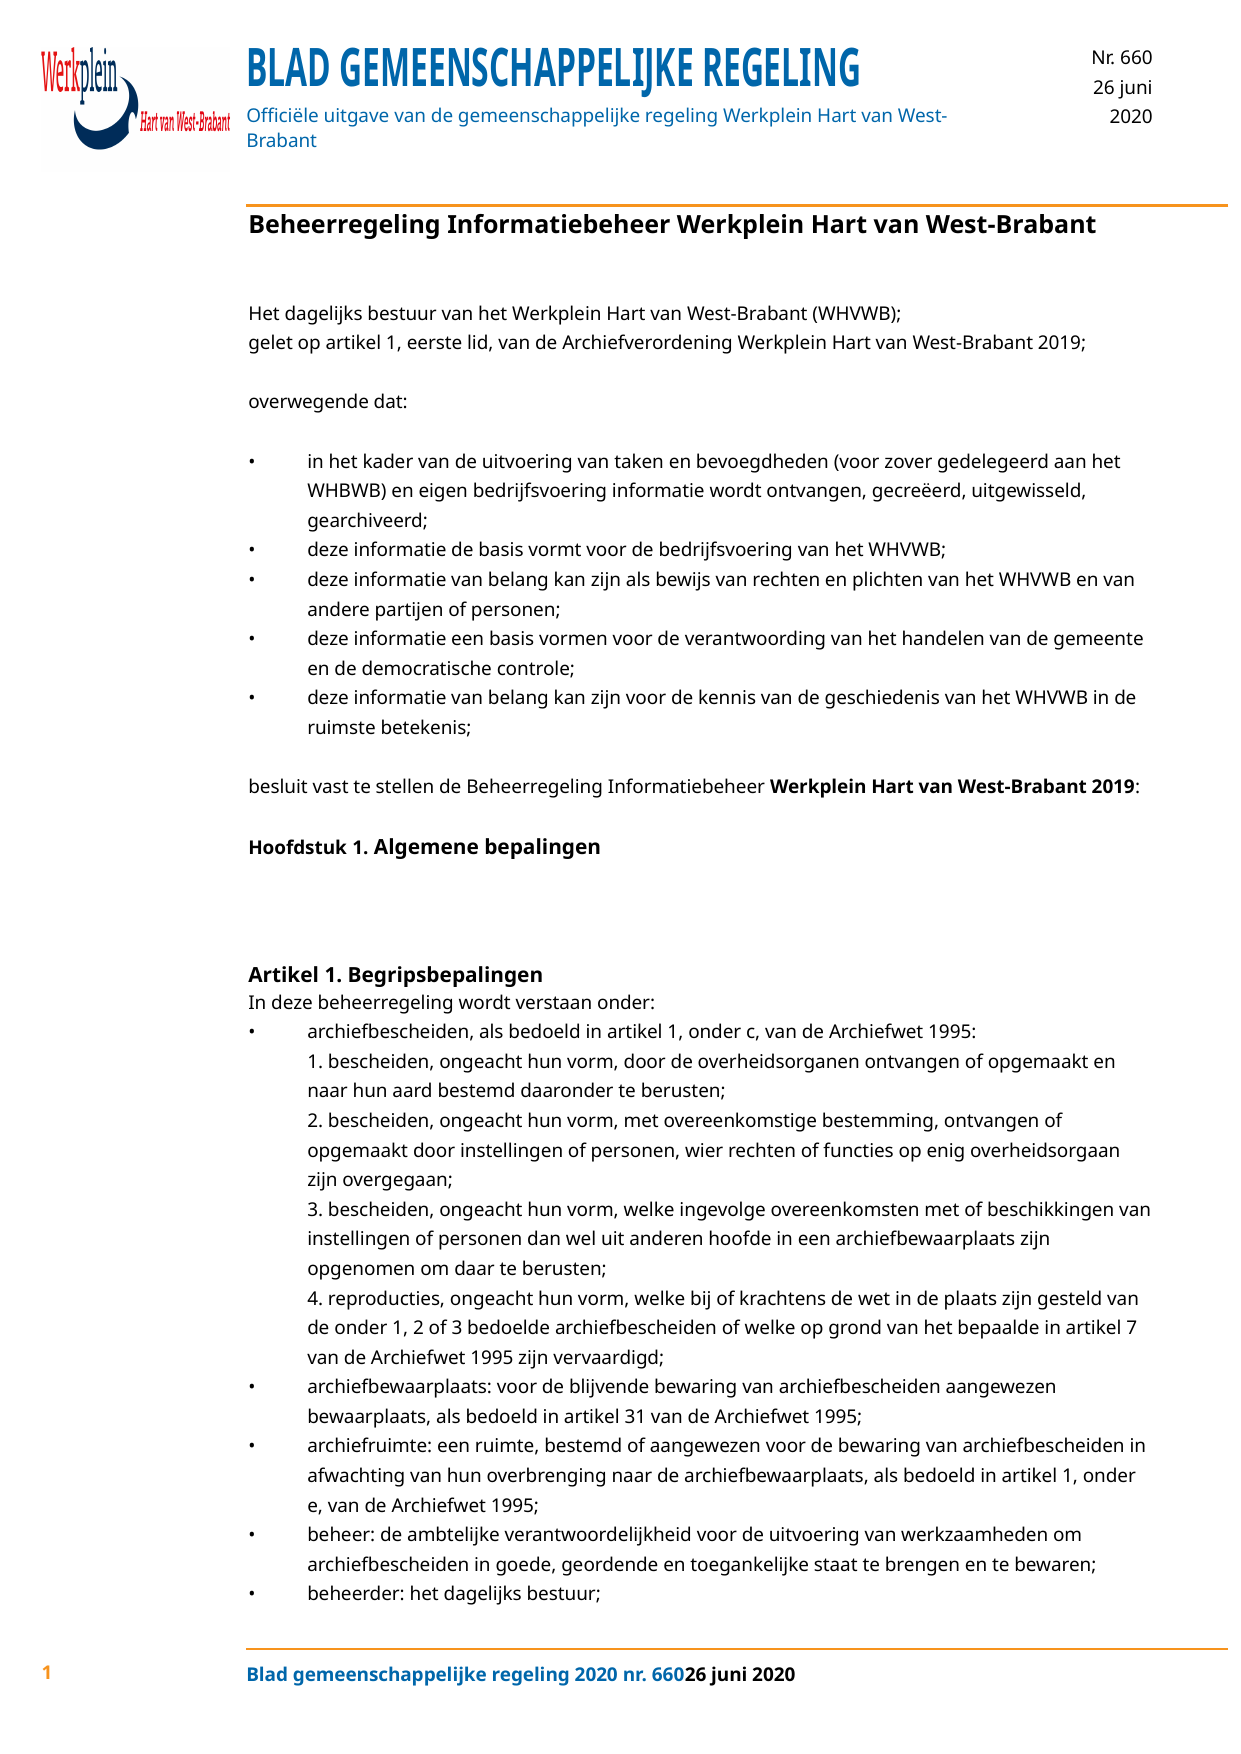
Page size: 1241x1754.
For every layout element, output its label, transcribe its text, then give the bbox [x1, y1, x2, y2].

text In deze beheerregeling wordt verstaan onder: [248, 989, 1152, 1015]
text Beheerregeling Informatiebeheer Werkplein Hart van West-Brabant [248, 207, 1152, 241]
text overwegende dat: [248, 389, 1152, 414]
list 2. bescheiden, ongeacht hun vorm, met overeenkomstige bestemming, ontvangen of opgemaakt door instellingen of personen, wier rechten of functies op enig overheidsorgaan zijn overgegaan; [248, 1107, 1152, 1192]
picture [41, 47, 231, 172]
text Het dagelijks bestuur van het Werkplein Hart van West-Brabant (WHVWB); [248, 300, 1152, 326]
list deze informatie van belang kan zijn voor de kennis van de geschiedenis van het WHVWB in de ruimste betekenis; [248, 684, 1152, 740]
list archiefruimte: een ruimte, bestemd of aangewezen voor de bewaring van archiefbescheiden in afwachting van hun overbrenging naar de archiefbewaarplaats, als bedoeld in artikel 1, onder e, van de Archiefwet 1995; [248, 1433, 1152, 1518]
text Hoofdstuk 1. Algemene bepalingen [248, 832, 1152, 861]
list deze informatie van belang kan zijn als bewijs van rechten en plichten van het WHVWB en van andere partijen of personen; [248, 566, 1152, 621]
text besluit vast te stellen de Beheerregeling Informatiebeheer Werkplein Hart van West-Brabant 2019: [248, 773, 1152, 799]
text gelet op artikel 1, eerste lid, van de Archiefverordening Werkplein Hart van West-Brabant 2019; [248, 329, 1152, 355]
list 4. reproducties, ongeacht hun vorm, welke bij of krachtens de wet in de plaats zijn gesteld van de onder 1, 2 of 3 bedoelde archiefbescheiden of welke op grond van het bepaalde in artikel 7 van de Archiefwet 1995 zijn vervaardigd; [248, 1285, 1152, 1370]
list archiefbescheiden, als bedoeld in artikel 1, onder c, van de Archiefwet 1995: [248, 1018, 1152, 1044]
list archiefbewaarplaats: voor de blijvende bewaring van archiefbescheiden aangewezen bewaarplaats, als bedoeld in artikel 31 van de Archiefwet 1995; [248, 1373, 1152, 1429]
list beheer: de ambtelijke verantwoordelijkheid voor de uitvoering van werkzaamheden om archiefbescheiden in goede, geordende en toegankelijke staat te brengen en te bewaren; [248, 1521, 1152, 1577]
list deze informatie de basis vormt voor de bedrijfsvoering van het WHVWB; [248, 537, 1152, 562]
list 1. bescheiden, ongeacht hun vorm, door de overheidsorganen ontvangen of opgemaakt en naar hun aard bestemd daaronder te berusten; [248, 1048, 1152, 1103]
list deze informatie een basis vormen voor de verantwoording van het handelen van de gemeente en de democratische controle; [248, 625, 1152, 681]
list 3. bescheiden, ongeacht hun vorm, welke ingevolge overeenkomsten met of beschikkingen van instellingen of personen dan wel uit anderen hoofde in een archiefbewaarplaats zijn opgenomen om daar te berusten; [248, 1196, 1152, 1281]
text Artikel 1. Begripsbepalingen [248, 961, 1152, 989]
list in het kader van de uitvoering van taken en bevoegdheden (voor zover gedelegeerd aan het WHBWB) en eigen bedrijfsvoering informatie wordt ontvangen, gecreëerd, uitgewisseld, gearchiveerd; [248, 448, 1152, 533]
list beheerder: het dagelijks bestuur; [248, 1581, 1152, 1606]
